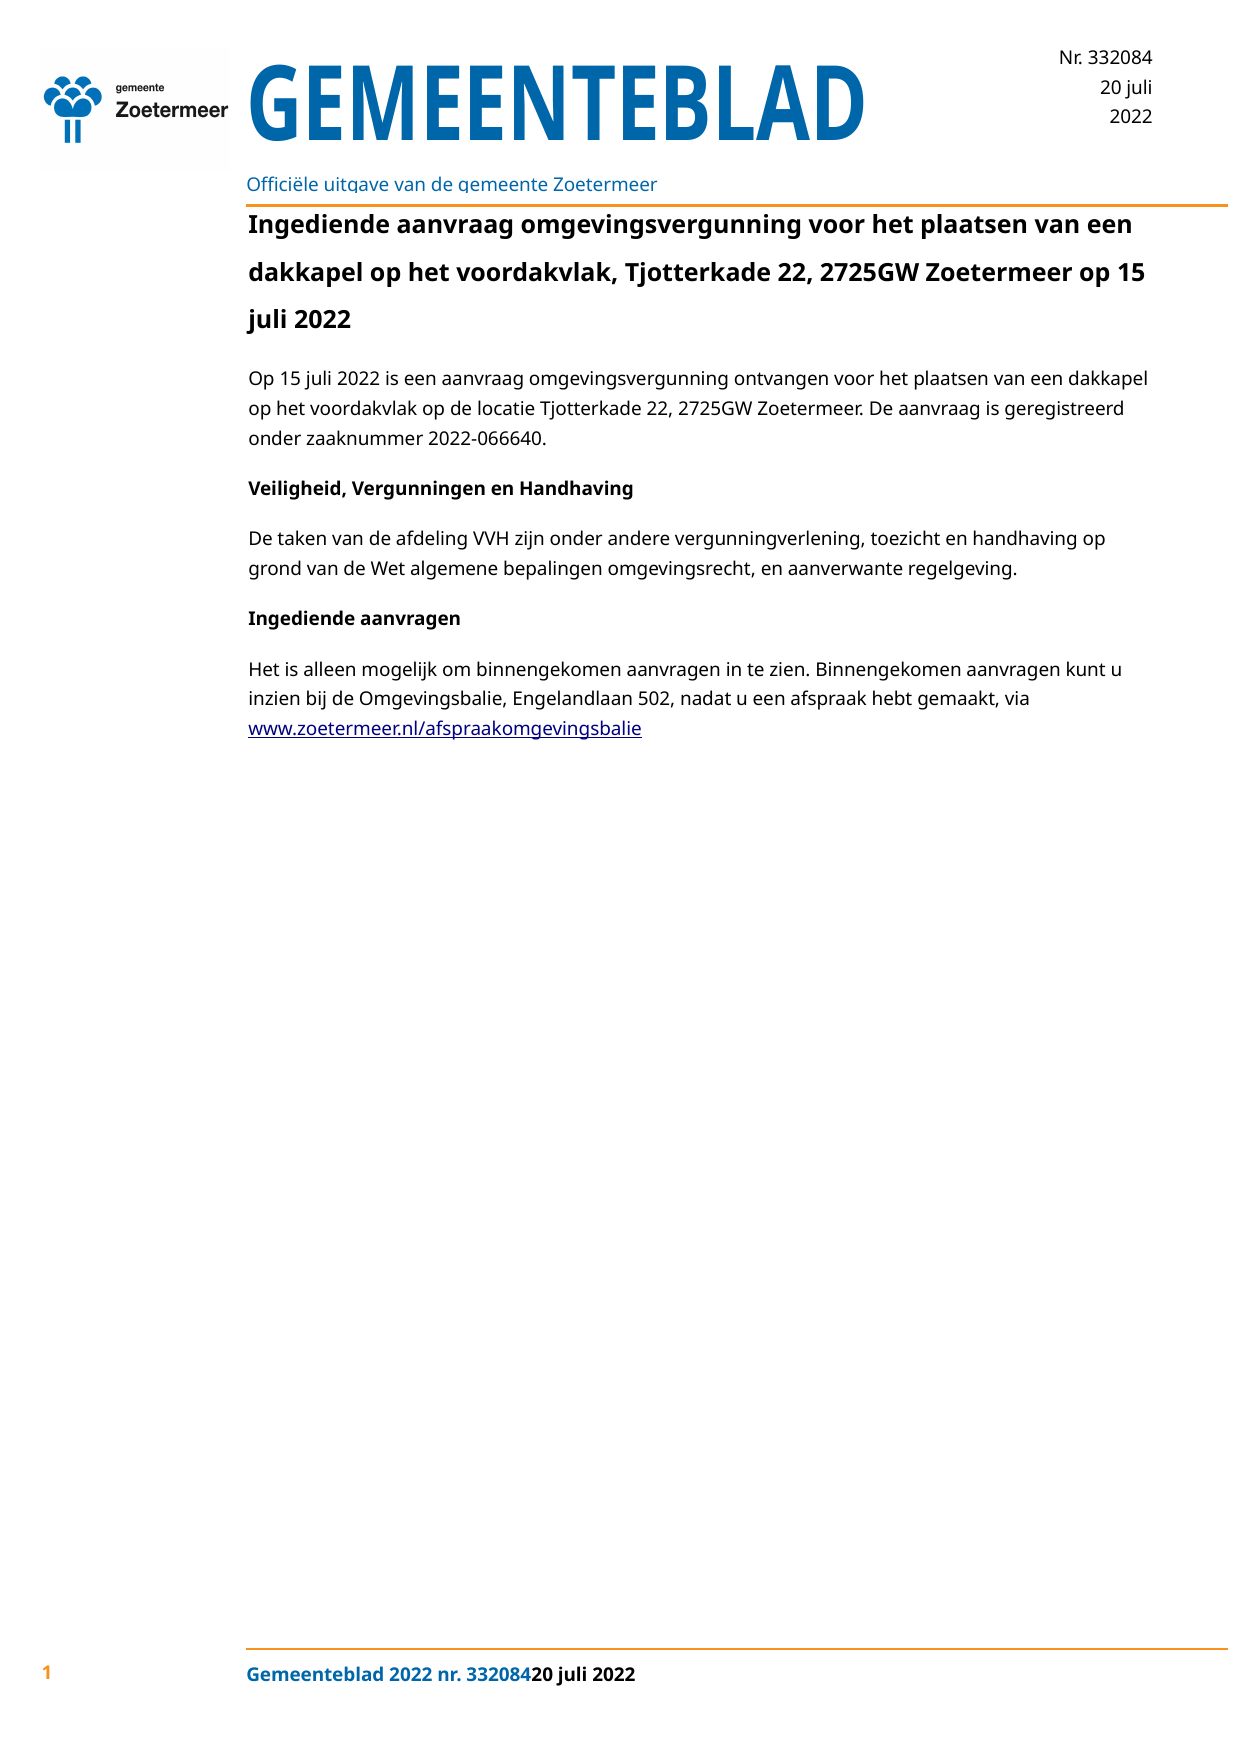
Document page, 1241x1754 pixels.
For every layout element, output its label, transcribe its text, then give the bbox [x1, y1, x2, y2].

text De taken van de afdeling VVH zijn onder andere vergunningverlening, toezicht en handhaving op grond van de Wet algemene bepalingen omgevingsrecht, en aanverwante regelgeving. [248, 526, 1152, 581]
text Ingediende aanvraag omgevingsvergunning voor het plaatsen van een dakkapel op het voordakvlak, Tjotterkade 22, 2725GW Zoetermeer op 15 juli 2022 [248, 207, 1152, 336]
text Ingediende aanvragen [248, 606, 1152, 631]
text Op 15 juli 2022 is een aanvraag omgevingsvergunning ontvangen voor het plaatsen van een dakkapel op het voordakvlak op de locatie Tjotterkade 22, 2725GW Zoetermeer. De aanvraag is geregistreerd onder zaaknummer 2022-066640. [248, 366, 1152, 450]
text Veiligheid, Vergunningen en Handhaving [248, 475, 1152, 501]
text Het is alleen mogelijk om binnengekomen aanvragen in te zien. Binnengekomen aanvragen kunt u inzien bij de Omgevingsbalie, Engelandlaan 502, nadat u een afspraak hebt gemaakt, via www.zoetermeer.nl/afspraakomgevingsbalie [248, 656, 1152, 741]
picture [41, 47, 231, 172]
